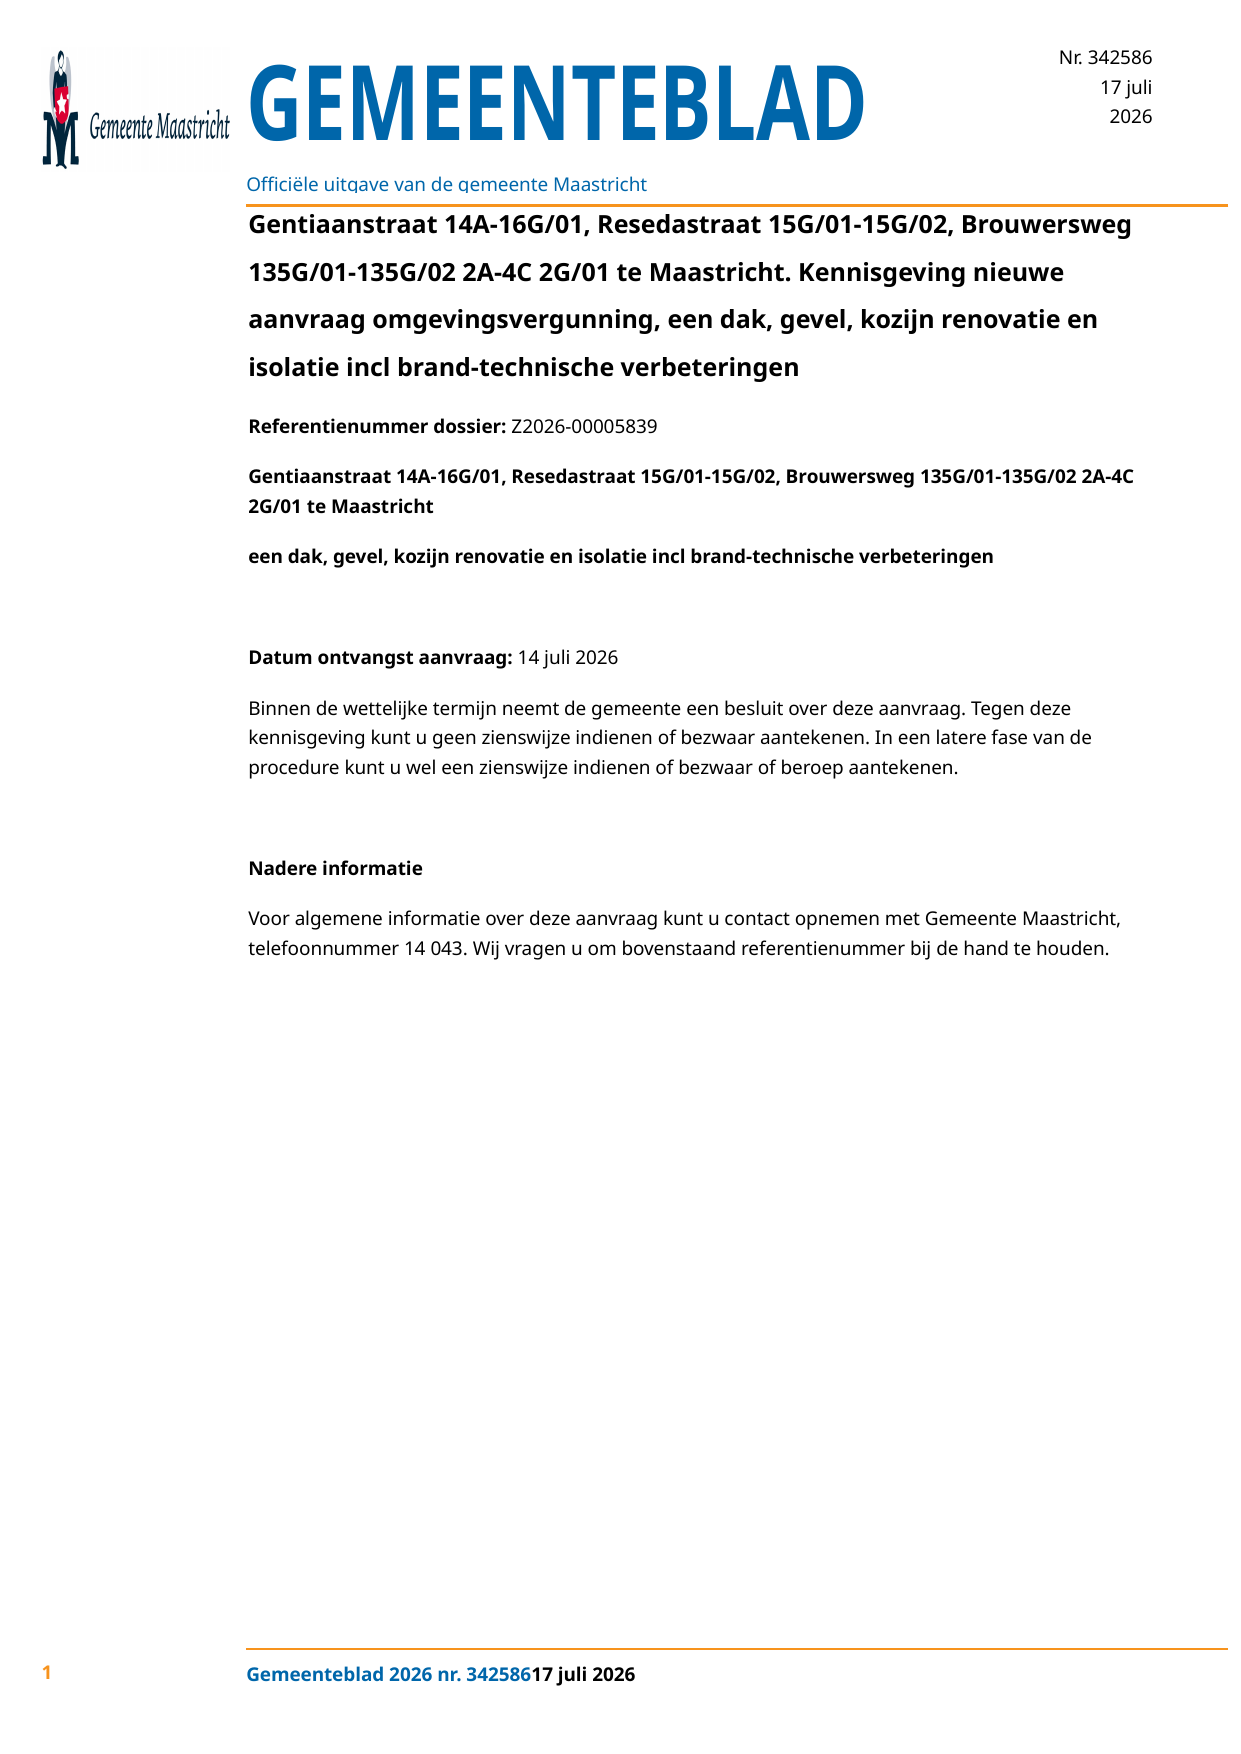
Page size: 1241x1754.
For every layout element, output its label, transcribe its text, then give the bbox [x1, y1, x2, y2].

text Binnen de wettelijke termijn neemt de gemeente een besluit over deze aanvraag. Tegen deze kennisgeving kunt u geen zienswijze indienen of bezwaar aantekenen. In een latere fase van de procedure kunt u wel een zienswijze indienen of bezwaar of beroep aantekenen. [248, 695, 1152, 780]
picture [41, 47, 231, 172]
text Referentienummer dossier: Z2026-00005839 [248, 413, 1152, 439]
text Datum ontvangst aanvraag: 14 juli 2026 [248, 644, 1152, 670]
text Gentiaanstraat 14A-16G/01, Resedastraat 15G/01-15G/02, Brouwersweg 135G/01-135G/02 2A-4C 2G/01 te Maastricht [248, 463, 1152, 519]
text Gentiaanstraat 14A-16G/01, Resedastraat 15G/01-15G/02, Brouwersweg 135G/01-135G/02 2A-4C 2G/01 te Maastricht. Kennisgeving nieuwe aanvraag omgevingsvergunning, een dak, gevel, kozijn renovatie en isolatie incl brand-technische verbeteringen [248, 207, 1152, 384]
text Voor algemene informatie over deze aanvraag kunt u contact opnemen met Gemeente Maastricht, telefoonnummer 14 043. Wij vragen u om bovenstaand referentienummer bij de hand te houden. [248, 905, 1152, 961]
text Nadere informatie [248, 855, 1152, 881]
text een dak, gevel, kozijn renovatie en isolatie incl brand-technische verbeteringen [248, 543, 1152, 569]
